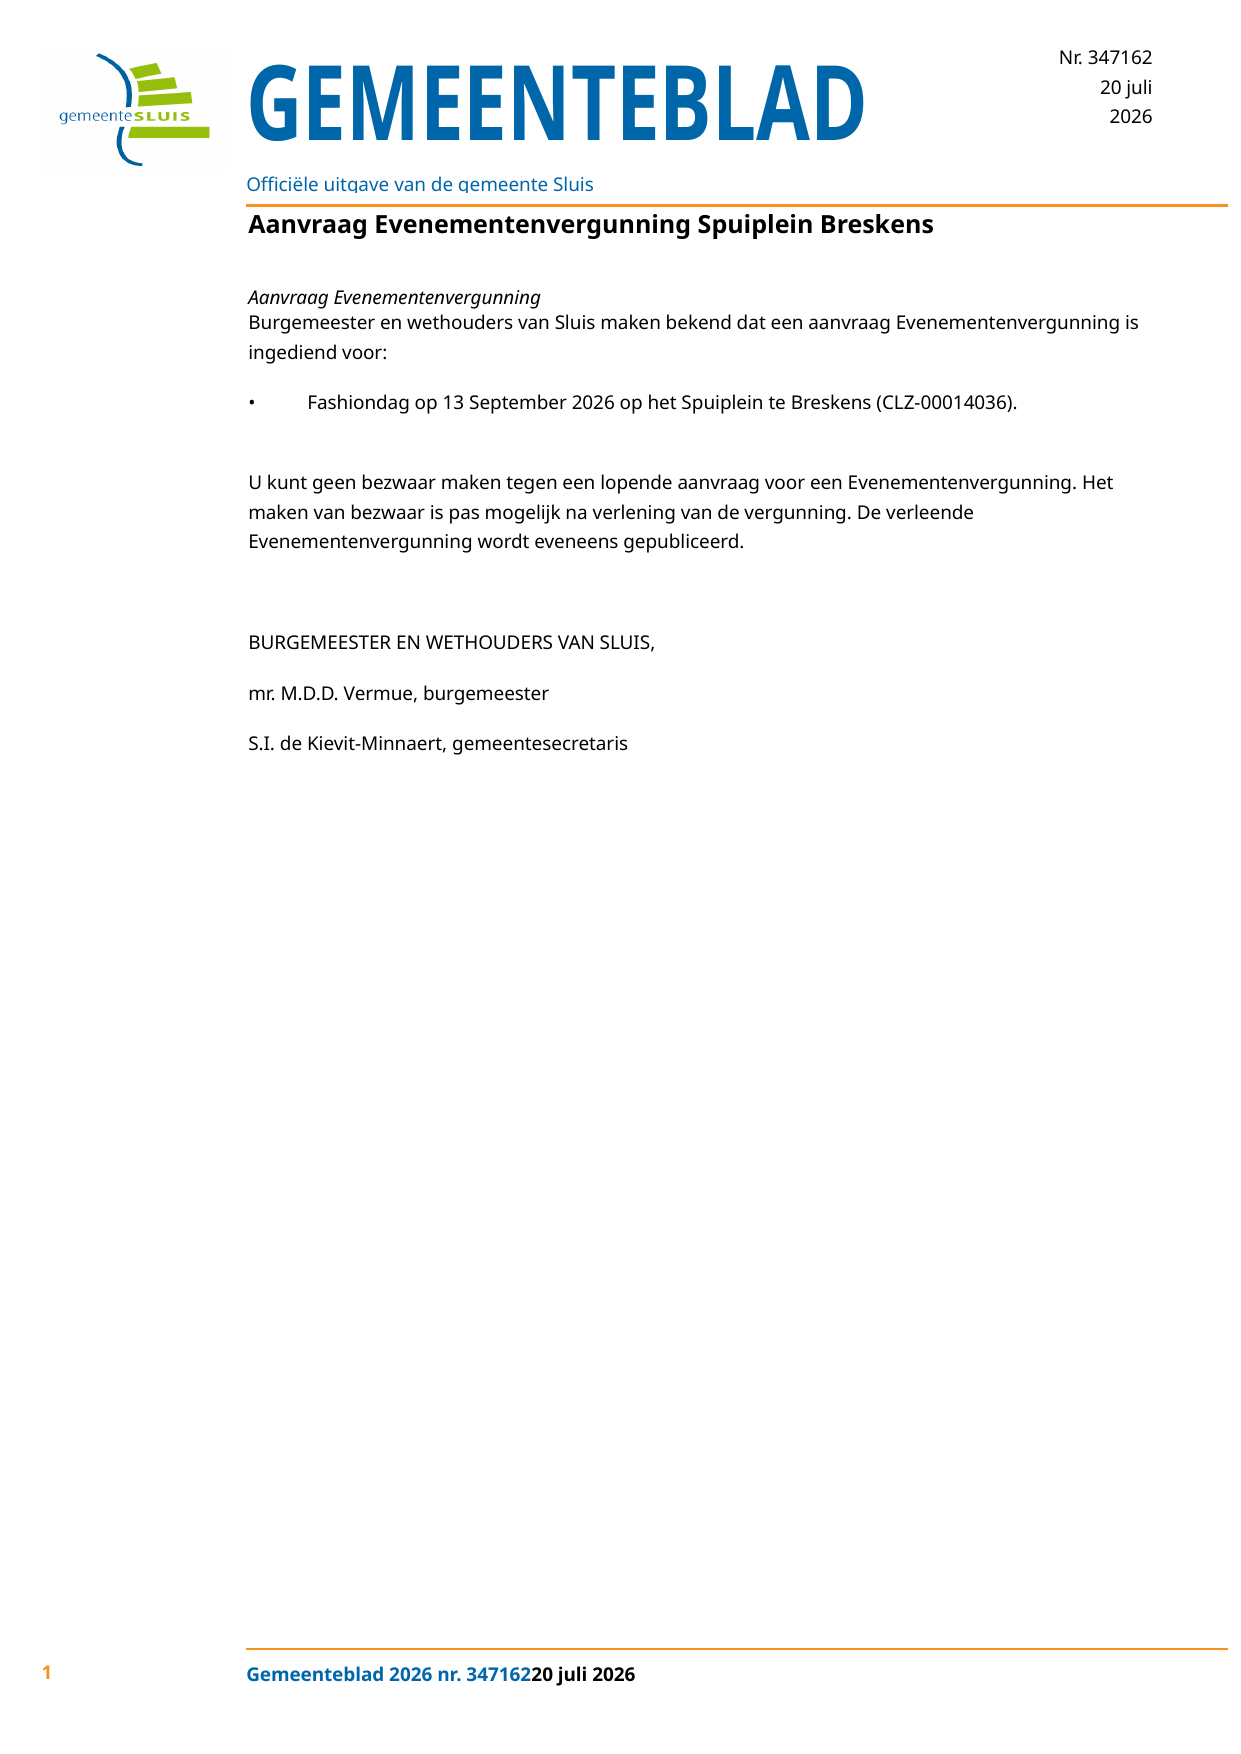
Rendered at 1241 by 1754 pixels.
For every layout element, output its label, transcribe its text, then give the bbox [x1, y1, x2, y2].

text Burgemeester en wethouders van Sluis maken bekend dat een aanvraag Evenementenvergunning is ingediend voor: [248, 309, 1152, 365]
text S.I. de Kievit-Minnaert, gemeentesecretaris [248, 730, 1152, 756]
text mr. M.D.D. Vermue, burgemeester [248, 680, 1152, 706]
text Aanvraag Evenementenvergunning Spuiplein Breskens [248, 207, 1152, 241]
text BURGEMEESTER EN WETHOUDERS VAN SLUIS, [248, 629, 1152, 655]
text U kunt geen bezwaar maken tegen een lopende aanvraag voor een Evenementenvergunning. Het maken van bezwaar is pas mogelijk na verlening van de vergunning. De verleende Evenementenvergunning wordt eveneens gepubliceerd. [248, 469, 1152, 554]
list Fashiondag op 13 September 2026 op het Spuiplein te Breskens (CLZ-00014036). [248, 389, 1152, 415]
text Aanvraag Evenementenvergunning [248, 284, 1152, 309]
picture [41, 47, 231, 172]
